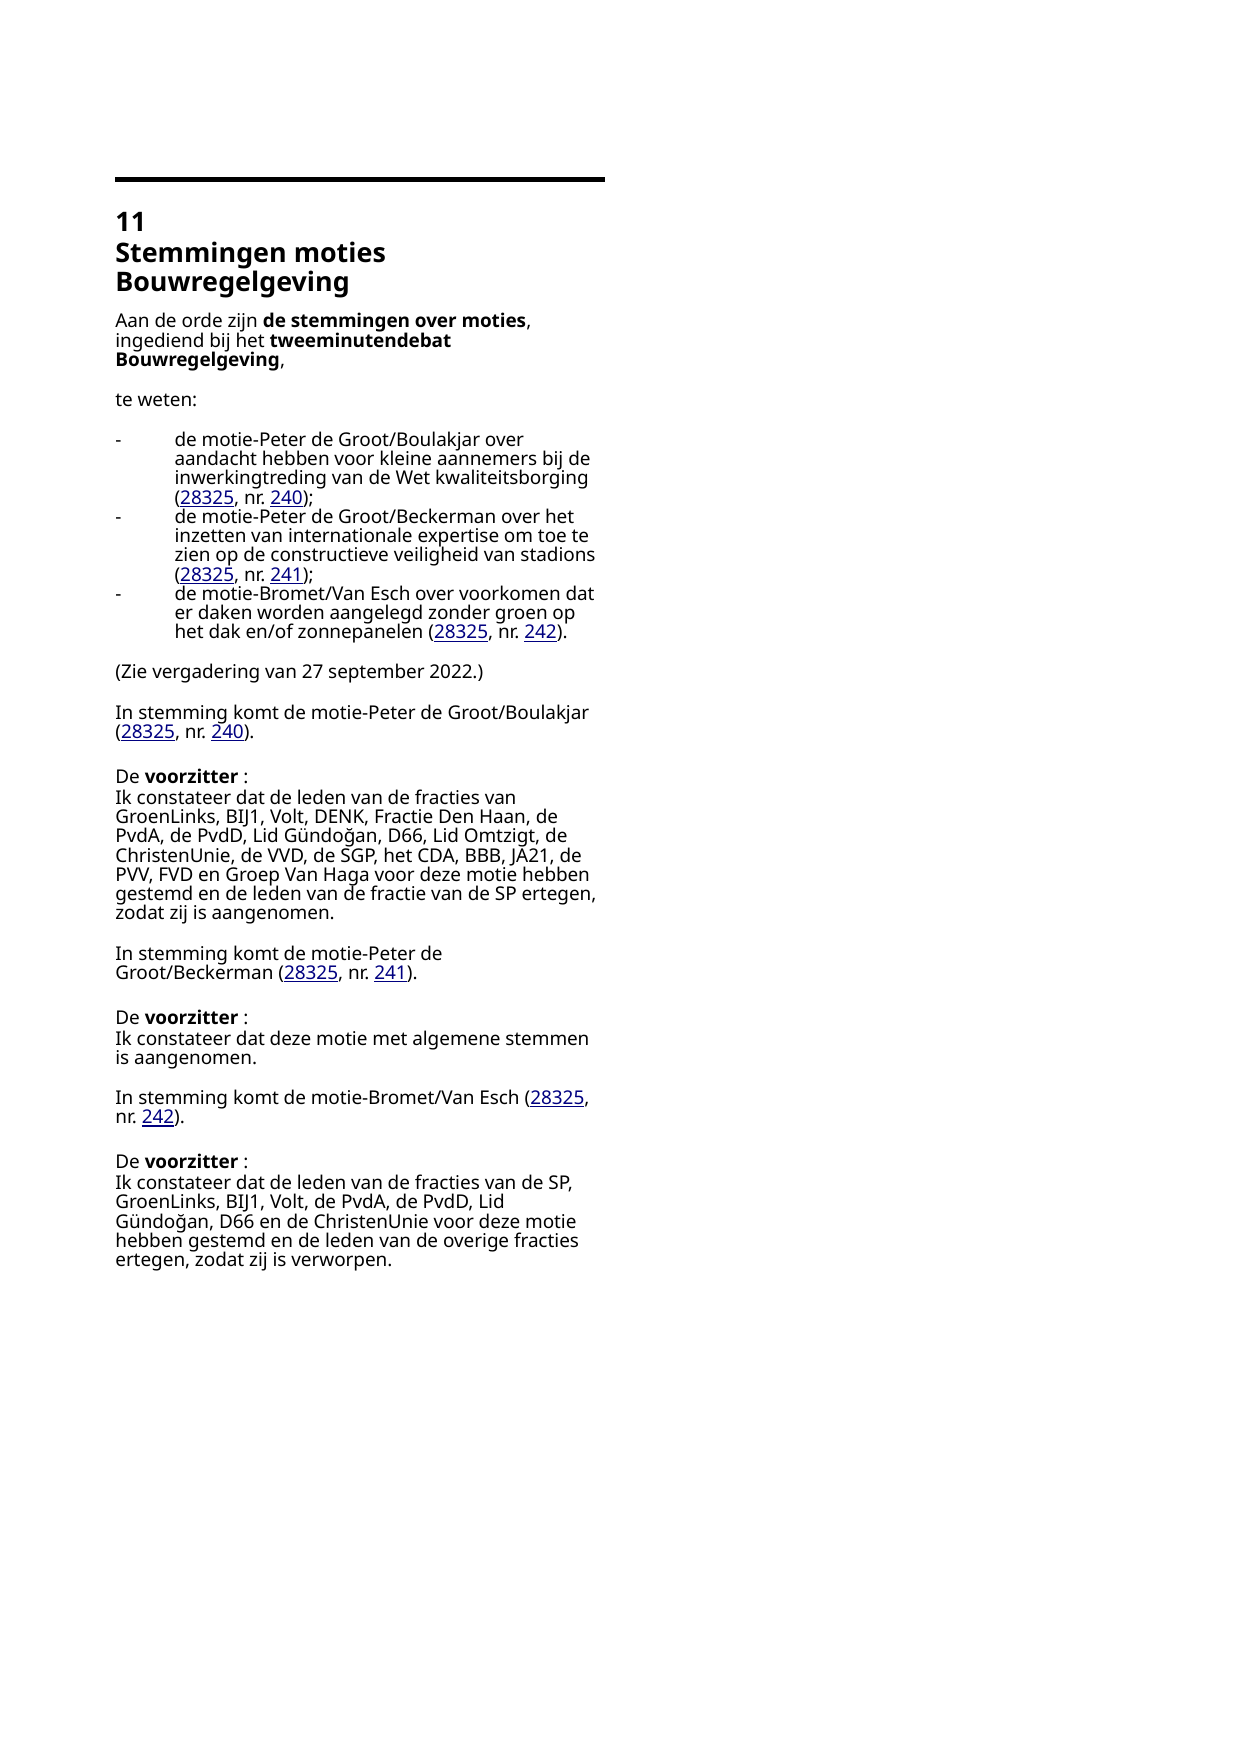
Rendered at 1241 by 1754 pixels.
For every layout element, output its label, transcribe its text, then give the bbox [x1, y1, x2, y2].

list de motie-Bromet/Van Esch over voorkomen dat er daken worden aangelegd zonder groen op het dak en/of zonnepanelen (28325, nr. 242). [115, 585, 605, 643]
list de motie-Peter de Groot/Boulakjar over aandacht hebben voor kleine aannemers bij de inwerkingtreding van de Wet kwaliteitsborging (28325, nr. 240); [115, 431, 605, 508]
list de motie-Peter de Groot/Beckerman over het inzetten van internationale expertise om toe te zien op de constructieve veiligheid van stadions (28325, nr. 241); [115, 508, 605, 585]
text Aan de orde zijn de stemmingen over moties, ingediend bij het tweeminutendebat Bouwregelgeving, [115, 312, 605, 370]
text In stemming komt de motie-Peter de Groot/Boulakjar (28325, nr. 240). [115, 704, 605, 742]
text De voorzitter : [115, 1148, 605, 1174]
text (Zie vergadering van 27 september 2022.) [115, 663, 605, 683]
text De voorzitter : [115, 1004, 605, 1029]
text Ik constateer dat de leden van de fracties van de SP, GroenLinks, BIJ1, Volt, de PvdA, de PvdD, Lid Gündoğan, D66 en de ChristenUnie voor deze motie hebben gestemd en de leden van de overige fracties ertegen, zodat zij is verworpen. [115, 1174, 605, 1270]
text Ik constateer dat de leden van de fracties van GroenLinks, BIJ1, Volt, DENK, Fractie Den Haan, de PvdA, de PvdD, Lid Gündoğan, D66, Lid Omtzigt, de ChristenUnie, de VVD, de SGP, het CDA, BBB, JA21, de PVV, FVD en Groep Van Haga voor deze motie hebben gestemd en de leden van de fractie van de SP ertegen, zodat zij is aangenomen. [115, 789, 605, 924]
text Stemmingen moties Bouwregelgeving [115, 239, 605, 312]
text In stemming komt de motie-Peter de Groot/Beckerman (28325, nr. 241). [115, 944, 605, 983]
text In stemming komt de motie-Bromet/Van Esch (28325, nr. 242). [115, 1089, 605, 1127]
text Ik constateer dat deze motie met algemene stemmen is aangenomen. [115, 1029, 605, 1068]
text 11 [115, 203, 605, 239]
text te weten: [115, 391, 605, 410]
text De voorzitter : [115, 763, 605, 789]
